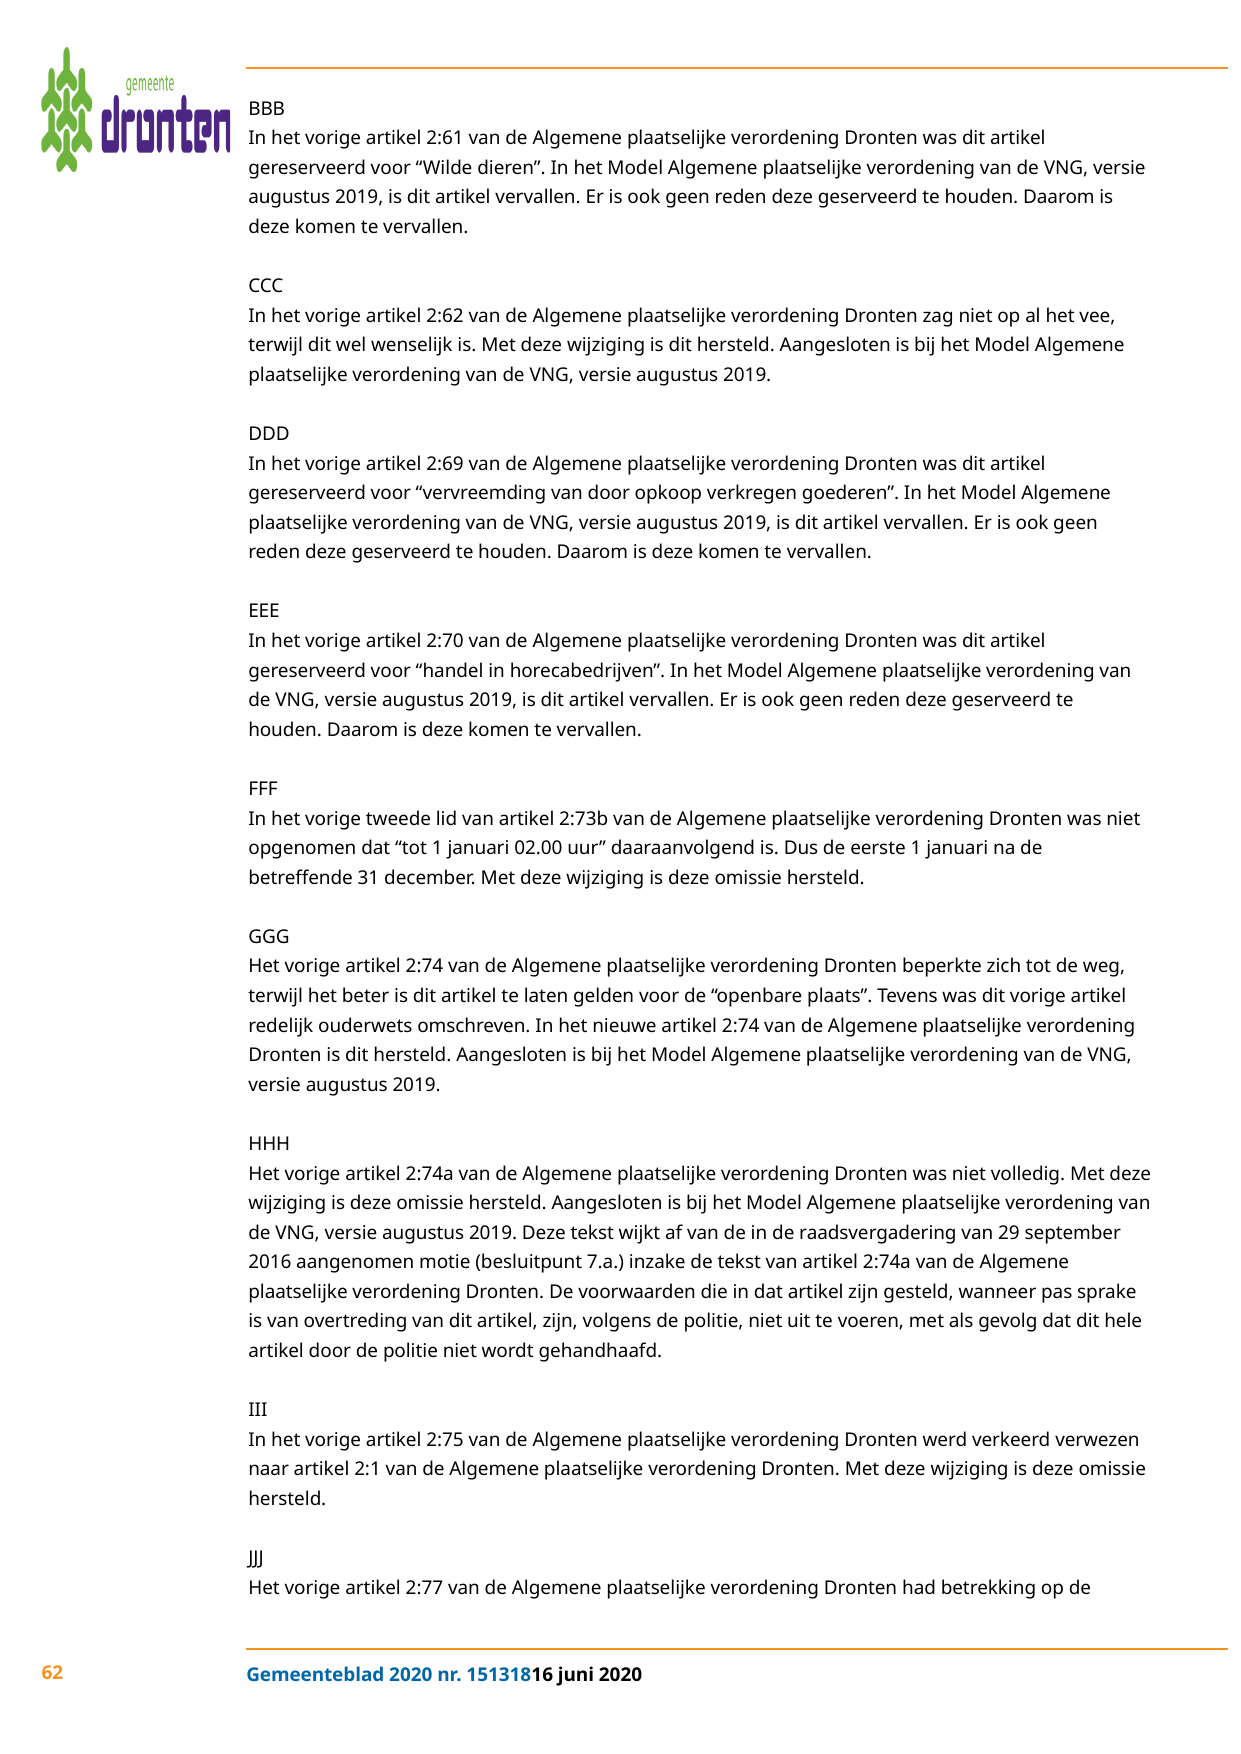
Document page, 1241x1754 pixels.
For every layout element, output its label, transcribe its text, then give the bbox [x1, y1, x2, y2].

text III [248, 1396, 1152, 1422]
text Het vorige artikel 2:77 van de Algemene plaatselijke verordening Dronten had betrekking op de [248, 1574, 1152, 1600]
text In het vorige artikel 2:62 van de Algemene plaatselijke verordening Dronten zag niet op al het vee, terwijl dit wel wenselijk is. Met deze wijziging is dit hersteld. Aangesloten is bij het Model Algemene plaatselijke verordening van de VNG, versie augustus 2019. [248, 302, 1152, 387]
text BBB [248, 95, 1152, 121]
picture [41, 47, 231, 172]
text EEE [248, 598, 1152, 623]
text Het vorige artikel 2:74 van de Algemene plaatselijke verordening Dronten beperkte zich tot de weg, terwijl het beter is dit artikel te laten gelden voor de “openbare plaats”. Tevens was dit vorige artikel redelijk ouderwets omschreven. In het nieuwe artikel 2:74 van de Algemene plaatselijke verordening Dronten is dit hersteld. Aangesloten is bij het Model Algemene plaatselijke verordening van de VNG, versie augustus 2019. [248, 953, 1152, 1097]
text In het vorige artikel 2:75 van de Algemene plaatselijke verordening Dronten werd verkeerd verwezen naar artikel 2:1 van de Algemene plaatselijke verordening Dronten. Met deze wijziging is deze omissie hersteld. [248, 1426, 1152, 1511]
text In het vorige tweede lid van artikel 2:73b van de Algemene plaatselijke verordening Dronten was niet opgenomen dat “tot 1 januari 02.00 uur” daaraanvolgend is. Dus de eerste 1 januari na de betreffende 31 december. Met deze wijziging is deze omissie hersteld. [248, 805, 1152, 890]
text Het vorige artikel 2:74a van de Algemene plaatselijke verordening Dronten was niet volledig. Met deze wijziging is deze omissie hersteld. Aangesloten is bij het Model Algemene plaatselijke verordening van de VNG, versie augustus 2019. Deze tekst wijkt af van de in de raadsvergadering van 29 september 2016 aangenomen motie (besluitpunt 7.a.) inzake de tekst van artikel 2:74a van de Algemene plaatselijke verordening Dronten. De voorwaarden die in dat artikel zijn gesteld, wanneer pas sprake is van overtreding van dit artikel, zijn, volgens de politie, niet uit te voeren, met als gevolg dat dit hele artikel door de politie niet wordt gehandhaafd. [248, 1160, 1152, 1363]
text GGG [248, 923, 1152, 949]
text JJJ [248, 1544, 1152, 1570]
text In het vorige artikel 2:61 van de Algemene plaatselijke verordening Dronten was dit artikel gereserveerd voor “Wilde dieren”. In het Model Algemene plaatselijke verordening van de VNG, versie augustus 2019, is dit artikel vervallen. Er is ook geen reden deze geserveerd te houden. Daarom is deze komen te vervallen. [248, 124, 1152, 239]
text HHH [248, 1130, 1152, 1156]
text CCC [248, 272, 1152, 298]
text FFF [248, 775, 1152, 801]
text In het vorige artikel 2:70 van de Algemene plaatselijke verordening Dronten was dit artikel gereserveerd voor “handel in horecabedrijven”. In het Model Algemene plaatselijke verordening van de VNG, versie augustus 2019, is dit artikel vervallen. Er is ook geen reden deze geserveerd te houden. Daarom is deze komen te vervallen. [248, 627, 1152, 742]
text In het vorige artikel 2:69 van de Algemene plaatselijke verordening Dronten was dit artikel gereserveerd voor “vervreemding van door opkoop verkregen goederen”. In het Model Algemene plaatselijke verordening van de VNG, versie augustus 2019, is dit artikel vervallen. Er is ook geen reden deze geserveerd te houden. Daarom is deze komen te vervallen. [248, 450, 1152, 564]
text DDD [248, 420, 1152, 446]
